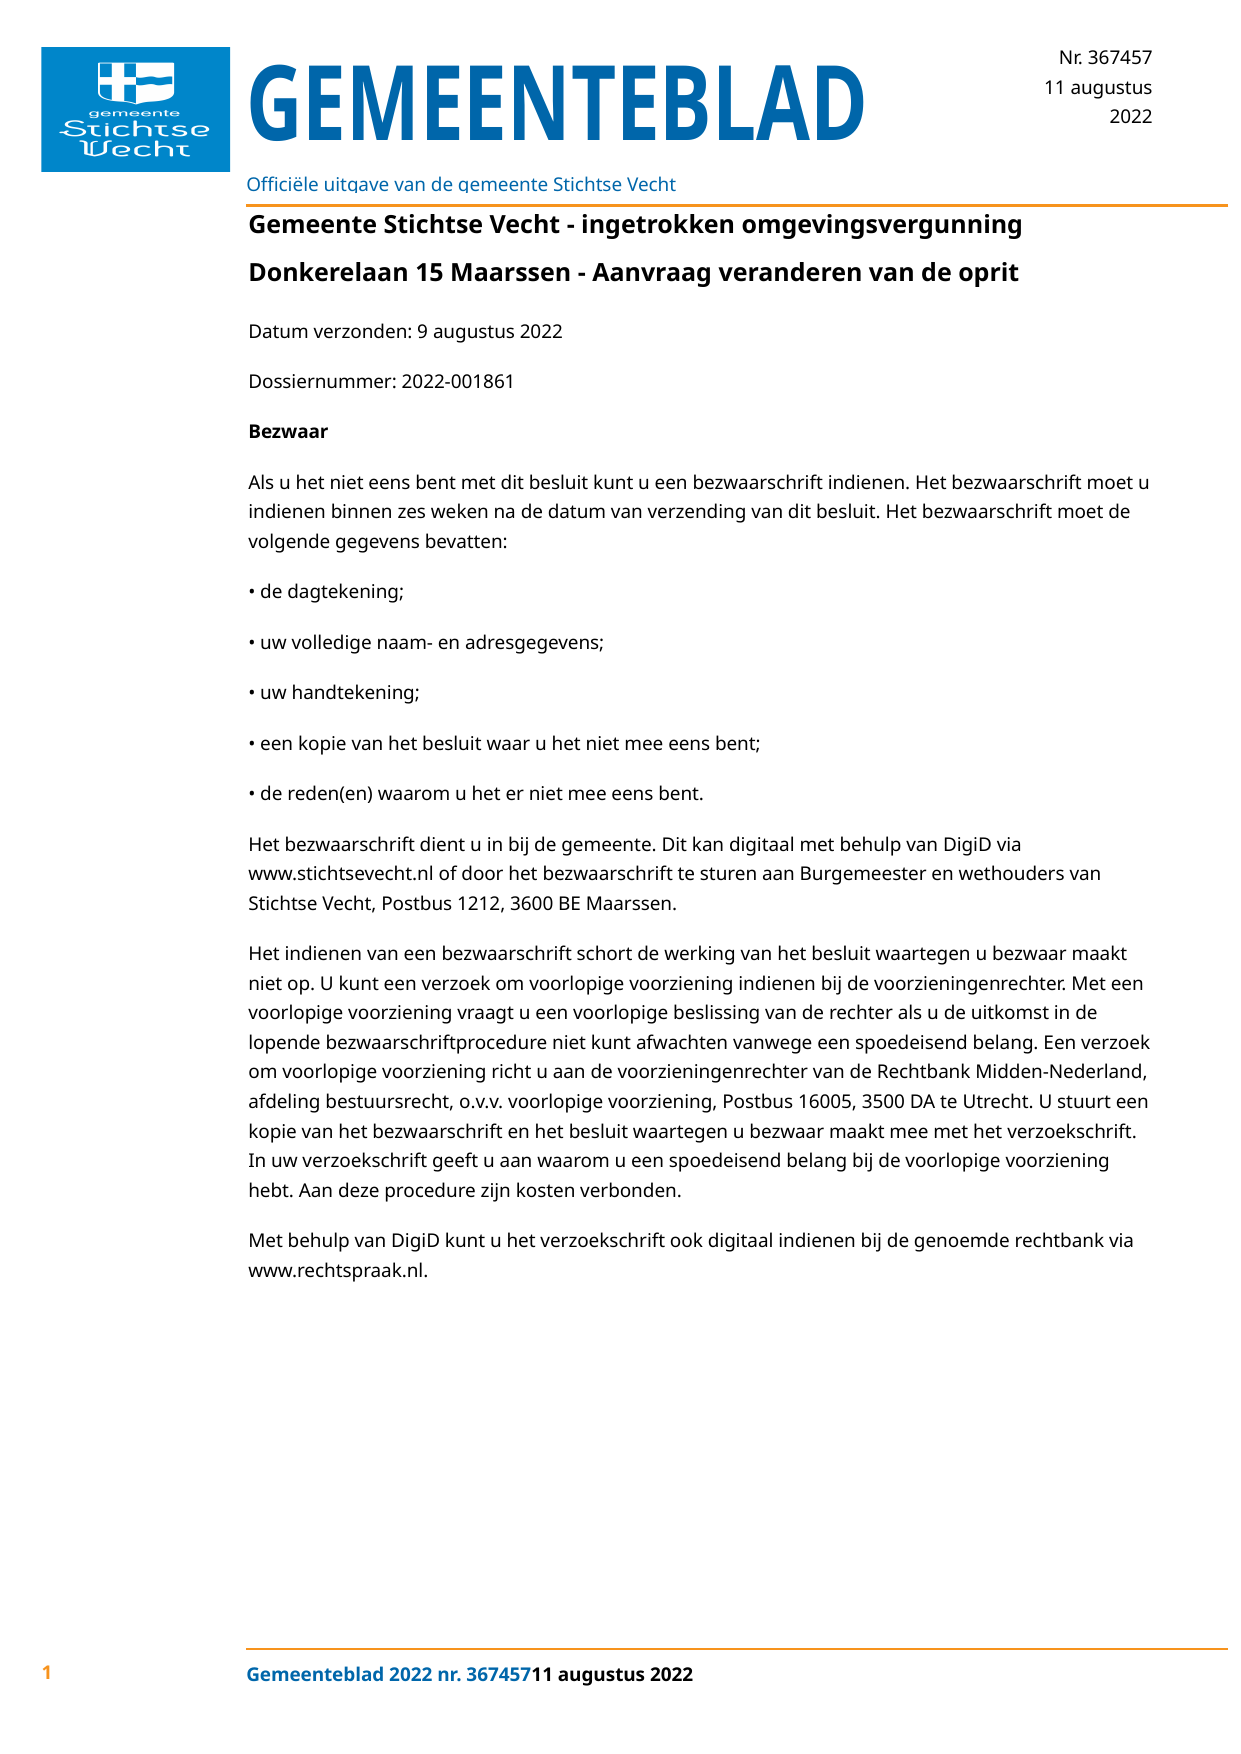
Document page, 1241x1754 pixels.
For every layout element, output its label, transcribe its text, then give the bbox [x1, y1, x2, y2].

text • uw volledige naam- en adresgegevens; [248, 629, 1152, 655]
text Datum verzonden: 9 augustus 2022 [248, 318, 1152, 344]
text • de reden(en) waarom u het er niet mee eens bent. [248, 780, 1152, 806]
text Gemeente Stichtse Vecht - ingetrokken omgevingsvergunning Donkerelaan 15 Maarssen - Aanvraag veranderen van de oprit [248, 207, 1152, 288]
text Als u het niet eens bent met dit besluit kunt u een bezwaarschrift indienen. Het bezwaarschrift moet u indienen binnen zes weken na de datum van verzending van dit besluit. Het bezwaarschrift moet de volgende gegevens bevatten: [248, 469, 1152, 554]
text • uw handtekening; [248, 679, 1152, 705]
text Met behulp van DigiD kunt u het verzoekschrift ook digitaal indienen bij de genoemde rechtbank via www.rechtspraak.nl. [248, 1227, 1152, 1283]
text • een kopie van het besluit waar u het niet mee eens bent; [248, 730, 1152, 756]
text Het indienen van een bezwaarschrift schort de werking van het besluit waartegen u bezwaar maakt niet op. U kunt een verzoek om voorlopige voorziening indienen bij de voorzieningenrechter. Met een voorlopige voorziening vraagt u een voorlopige beslissing van de rechter als u de uitkomst in de lopende bezwaarschriftprocedure niet kunt afwachten vanwege een spoedeisend belang. Een verzoek om voorlopige voorziening richt u aan de voorzieningenrechter van de Rechtbank Midden-Nederland, afdeling bestuursrecht, o.v.v. voorlopige voorziening, Postbus 16005, 3500 DA te Utrecht. U stuurt een kopie van het bezwaarschrift en het besluit waartegen u bezwaar maakt mee met het verzoekschrift. In uw verzoekschrift geeft u aan waarom u een spoedeisend belang bij de voorlopige voorziening hebt. Aan deze procedure zijn kosten verbonden. [248, 940, 1152, 1203]
picture [99, 63, 135, 101]
text Dossiernummer: 2022-001861 [248, 368, 1152, 394]
text Bezwaar [248, 419, 1152, 444]
text Het bezwaarschrift dient u in bij de gemeente. Dit kan digitaal met behulp van DigiD via www.stichtsevecht.nl of door het bezwaarschrift te sturen aan Burgemeester en wethouders van Stichtse Vecht, Postbus 1212, 3600 BE Maarssen. [248, 831, 1152, 916]
picture [137, 63, 174, 103]
text • de dagtekening; [248, 579, 1152, 604]
